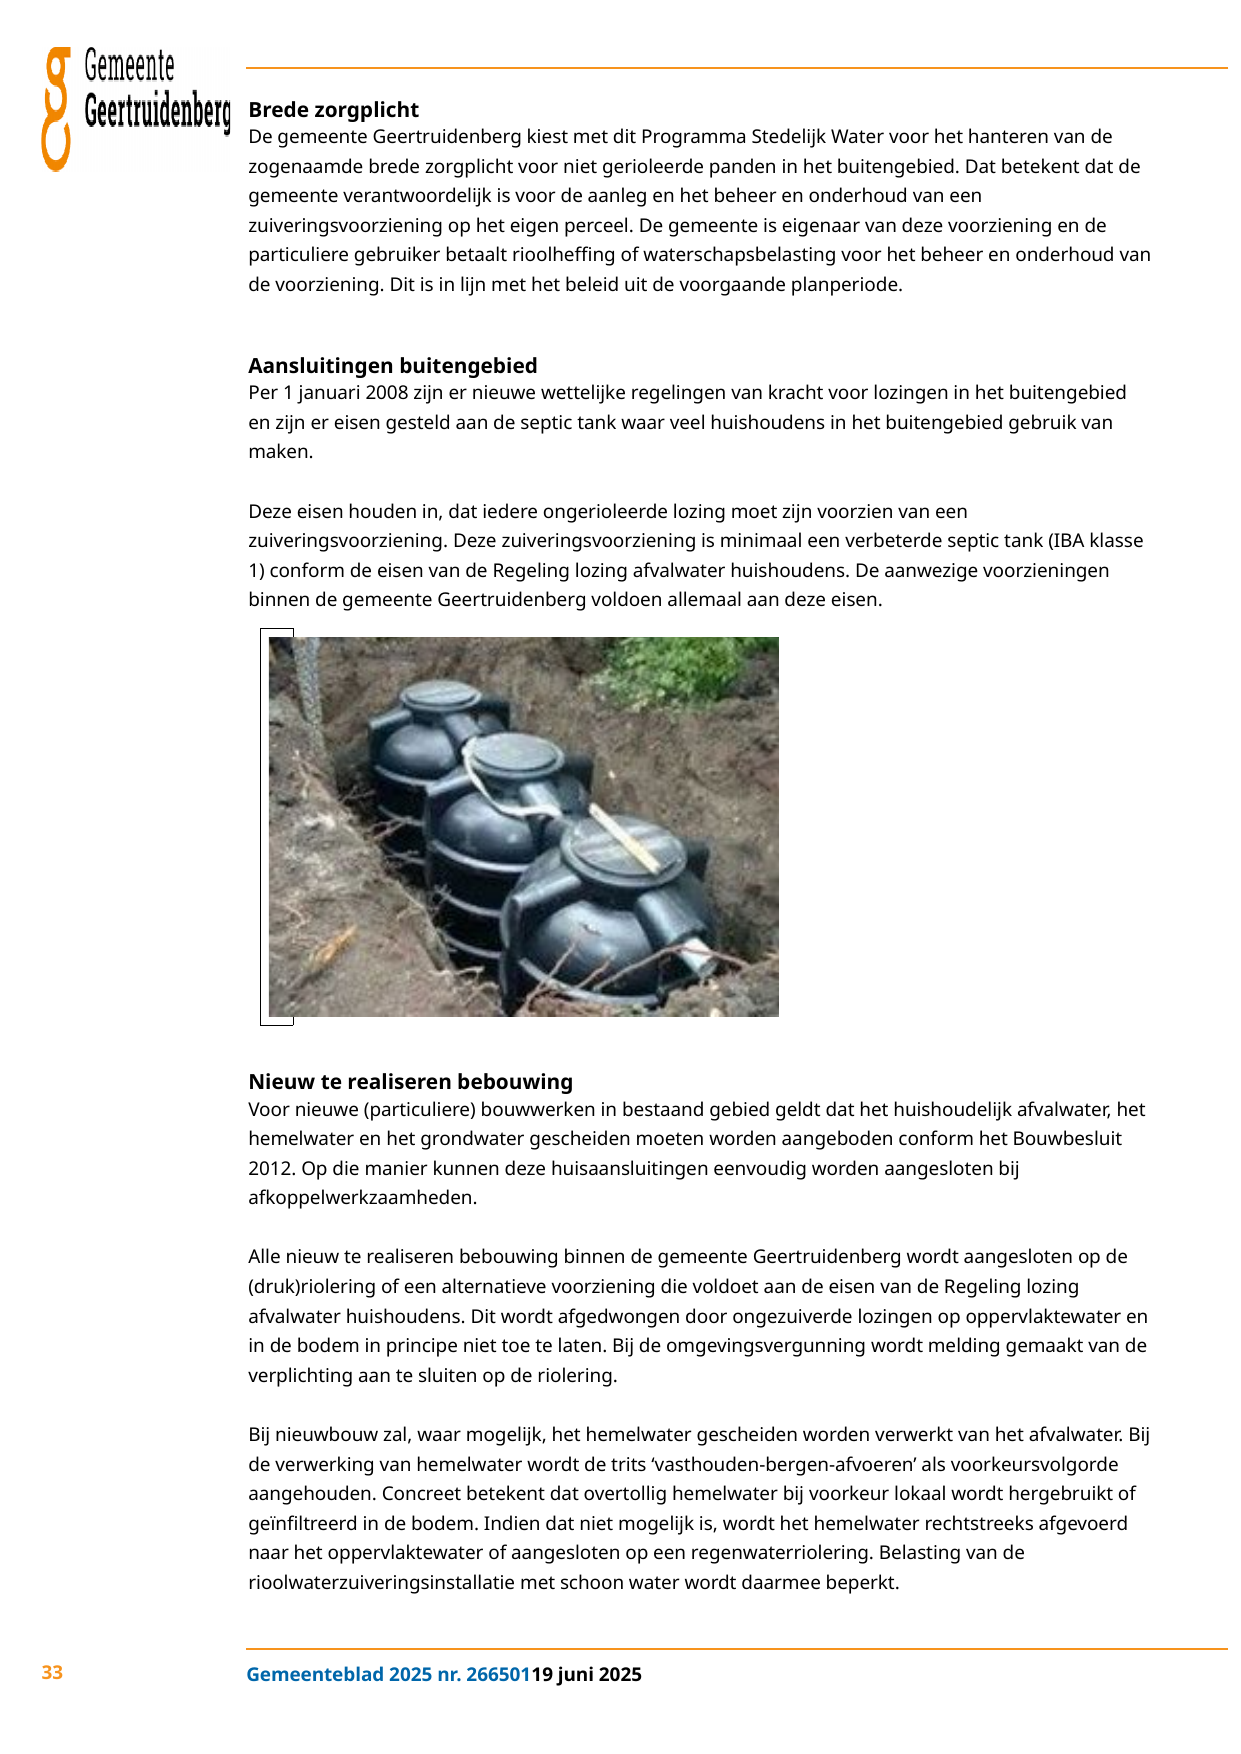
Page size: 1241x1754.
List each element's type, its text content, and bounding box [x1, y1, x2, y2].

text Nieuw te realiseren bebouwing [248, 1067, 1152, 1096]
text Bij nieuwbouw zal, waar mogelijk, het hemelwater gescheiden worden verwerkt van het afvalwater. Bij de verwerking van hemelwater wordt de trits ‘vasthouden-bergen-afvoeren’ als voorkeursvolgorde aangehouden. Concreet betekent dat overtollig hemelwater bij voorkeur lokaal wordt hergebruikt of geïnfiltreerd in de bodem. Indien dat niet mogelijk is, wordt het hemelwater rechtstreeks afgevoerd naar het oppervlaktewater of aangesloten op een regenwaterriolering. Belasting van de rioolwaterzuiveringsinstallatie met schoon water wordt daarmee beperkt. [248, 1421, 1152, 1595]
text Voor nieuwe (particuliere) bouwwerken in bestaand gebied geldt dat het huishoudelijk afvalwater, het hemelwater en het grondwater gescheiden moeten worden aangeboden conform het Bouwbesluit 2012. Op die manier kunnen deze huisaansluitingen eenvoudig worden aangesloten bij afkoppelwerkzaamheden. [248, 1096, 1152, 1210]
picture [41, 47, 231, 172]
text Aansluitingen buitengebied [248, 351, 1152, 379]
picture [268, 637, 779, 1017]
text De gemeente Geertruidenberg kiest met dit Programma Stedelijk Water voor het hanteren van de zogenaamde brede zorgplicht voor niet gerioleerde panden in het buitengebied. Dat betekent dat de gemeente verantwoordelijk is voor de aanleg en het beheer en onderhoud van een zuiveringsvoorziening op het eigen perceel. De gemeente is eigenaar van deze voorziening en de particuliere gebruiker betaalt rioolheffing of waterschapsbelasting voor het beheer en onderhoud van de voorziening. Dit is in lijn met het beleid uit de voorgaande planperiode. [248, 123, 1152, 297]
text Alle nieuw te realiseren bebouwing binnen de gemeente Geertruidenberg wordt aangesloten op de (druk)riolering of een alternatieve voorziening die voldoet aan de eisen van de Regeling lozing afvalwater huishoudens. Dit wordt afgedwongen door ongezuiverde lozingen op oppervlaktewater en in de bodem in principe niet toe te laten. Bij de omgevingsvergunning wordt melding gemaakt van de verplichting aan te sluiten op de riolering. [248, 1244, 1152, 1388]
text Brede zorgplicht [248, 95, 1152, 123]
text Deze eisen houden in, dat iedere ongerioleerde lozing moet zijn voorzien van een zuiveringsvoorziening. Deze zuiveringsvoorziening is minimaal een verbeterde septic tank (IBA klasse 1) conform de eisen van de Regeling lozing afvalwater huishoudens. De aanwezige voorzieningen binnen de gemeente Geertruidenberg voldoen allemaal aan deze eisen. [248, 498, 1152, 612]
text Per 1 januari 2008 zijn er nieuwe wettelijke regelingen van kracht voor lozingen in het buitengebied en zijn er eisen gesteld aan de septic tank waar veel huishoudens in het buitengebied gebruik van maken. [248, 379, 1152, 464]
